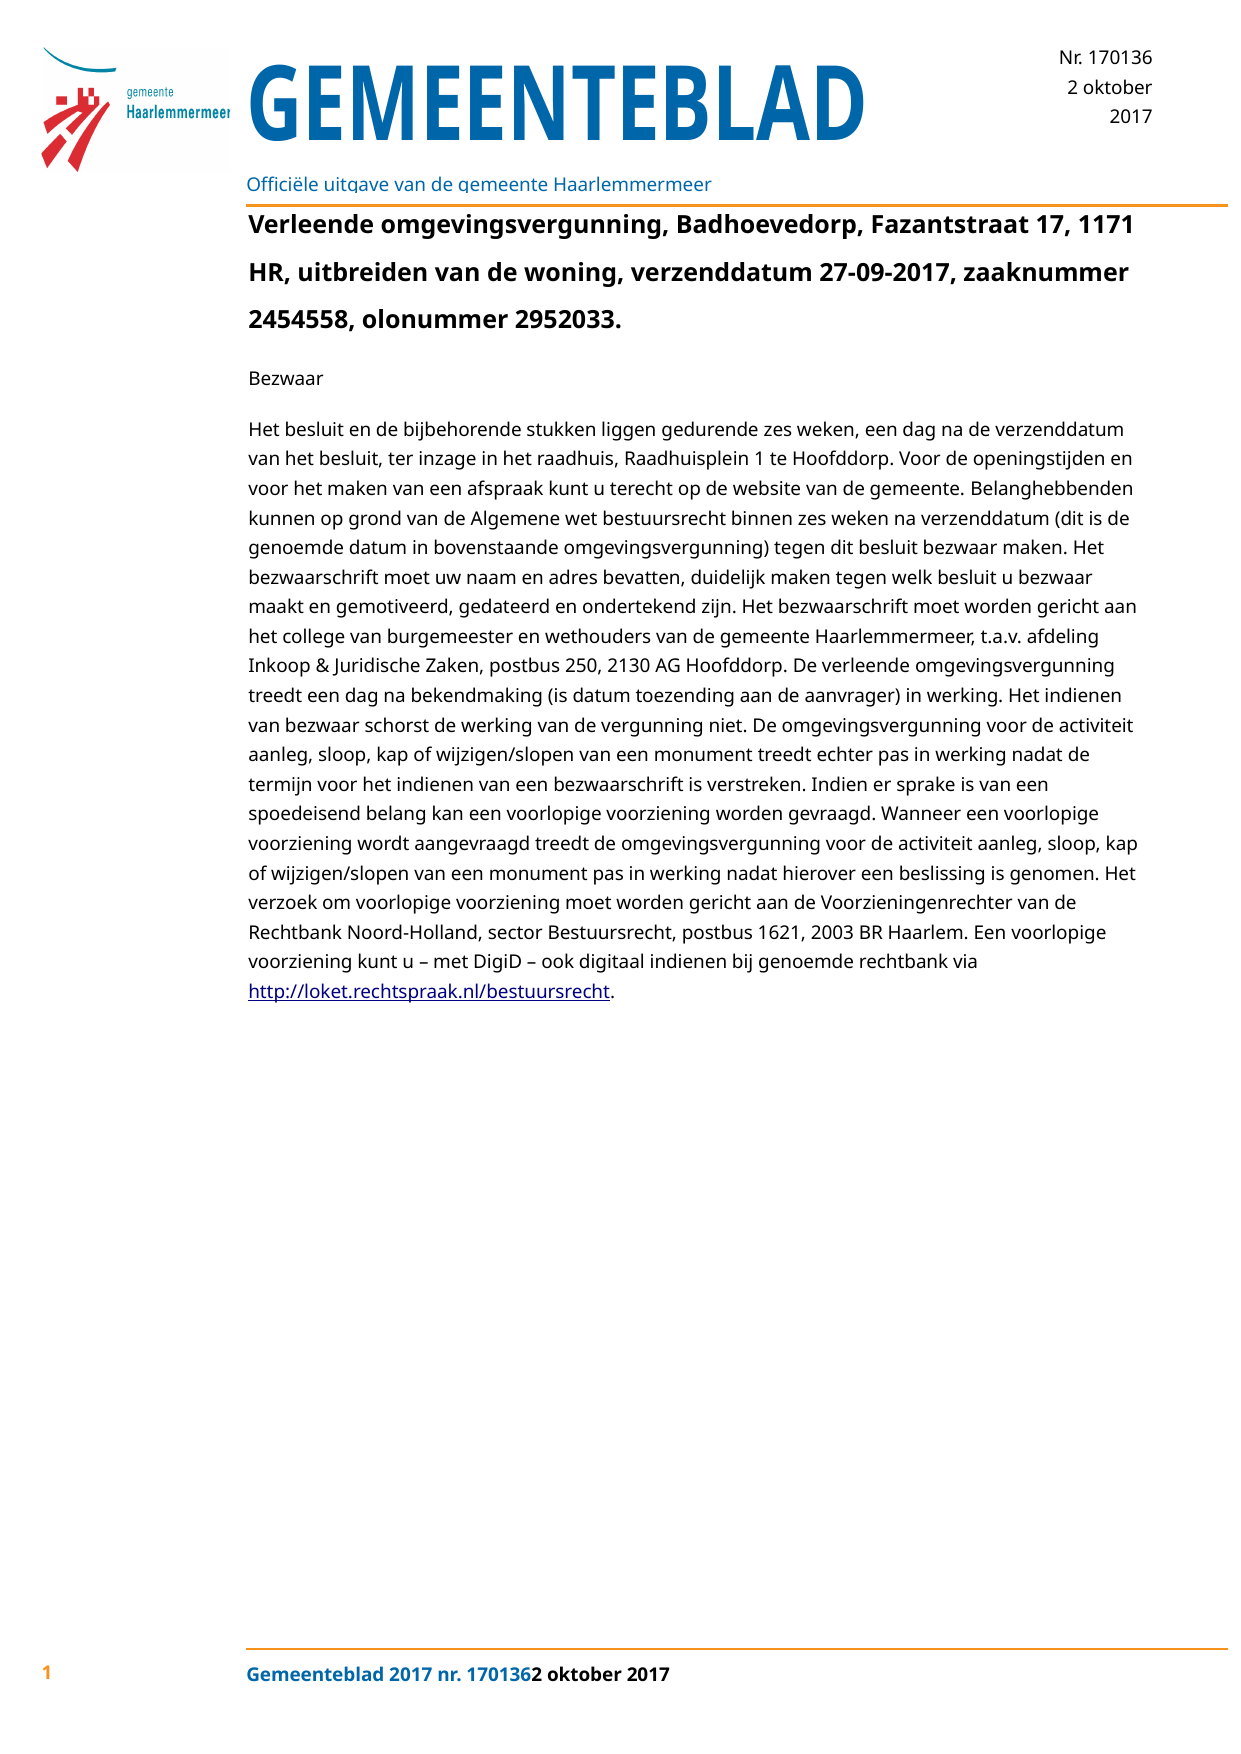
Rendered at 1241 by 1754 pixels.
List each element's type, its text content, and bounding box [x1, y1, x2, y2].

text Verleende omgevingsvergunning, Badhoevedorp, Fazantstraat 17, 1171 HR, uitbreiden van de woning, verzenddatum 27-09-2017, zaaknummer 2454558, olonummer 2952033. [248, 207, 1152, 336]
picture [41, 47, 231, 172]
text Bezwaar [248, 366, 1152, 391]
text Het besluit en de bijbehorende stukken liggen gedurende zes weken, een dag na de verzenddatum van het besluit, ter inzage in het raadhuis, Raadhuisplein 1 te Hoofddorp. Voor de openingstijden en voor het maken van een afspraak kunt u terecht op de website van de gemeente. Belanghebbenden kunnen op grond van de Algemene wet bestuursrecht binnen zes weken na verzenddatum (dit is de genoemde datum in bovenstaande omgevingsvergunning) tegen dit besluit bezwaar maken. Het bezwaarschrift moet uw naam en adres bevatten, duidelijk maken tegen welk besluit u bezwaar maakt en gemotiveerd, gedateerd en ondertekend zijn. Het bezwaarschrift moet worden gericht aan het college van burgemeester en wethouders van de gemeente Haarlemmermeer, t.a.v. afdeling Inkoop & Juridische Zaken, postbus 250, 2130 AG Hoofddorp. De verleende omgevingsvergunning treedt een dag na bekendmaking (is datum toezending aan de aanvrager) in werking. Het indienen van bezwaar schorst de werking van de vergunning niet. De omgevingsvergunning voor de activiteit aanleg, sloop, kap of wijzigen/slopen van een monument treedt echter pas in werking nadat de termijn voor het indienen van een bezwaarschrift is verstreken. Indien er sprake is van een spoedeisend belang kan een voorlopige voorziening worden gevraagd. Wanneer een voorlopige voorziening wordt aangevraagd treedt de omgevingsvergunning voor de activiteit aanleg, sloop, kap of wijzigen/slopen van een monument pas in werking nadat hierover een beslissing is genomen. Het verzoek om voorlopige voorziening moet worden gericht aan de Voorzieningenrechter van de Rechtbank Noord-Holland, sector Bestuursrecht, postbus 1621, 2003 BR Haarlem. Een voorlopige voorziening kunt u – met DigiD – ook digitaal indienen bij genoemde rechtbank via http://loket.rechtspraak.nl/bestuursrecht. [248, 416, 1152, 1004]
